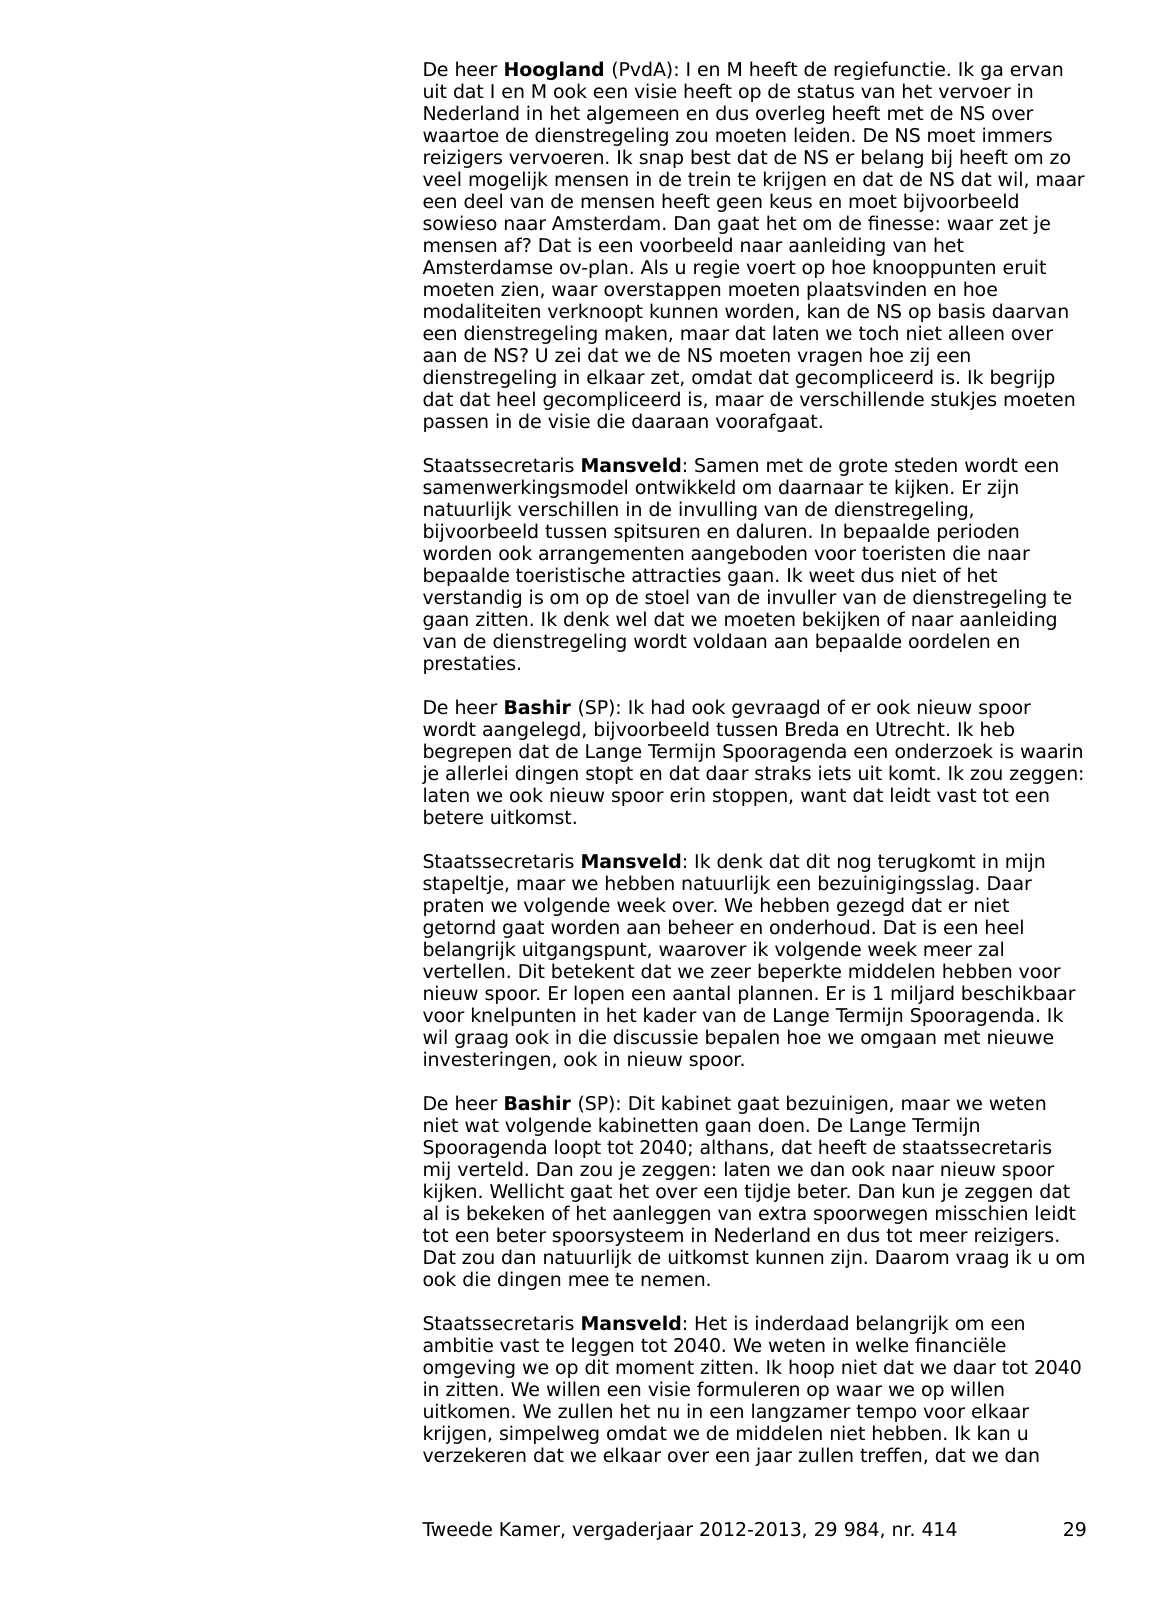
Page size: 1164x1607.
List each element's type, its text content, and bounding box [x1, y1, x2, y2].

text Staatssecretaris Mansveld: Het is inderdaad belangrijk om een ambitie vast te leggen tot 2040. We weten in welke financiële omgeving we op dit moment zitten. Ik hoop niet dat we daar tot 2040 in zitten. We willen een visie formuleren op waar we op willen uitkomen. We zullen het nu in een langzamer tempo voor elkaar krijgen, simpelweg omdat we de middelen niet hebben. Ik kan u verzekeren dat we elkaar over een jaar zullen treffen, dat we dan [422, 1313, 1087, 1467]
text Staatssecretaris Mansveld: Ik denk dat dit nog terugkomt in mijn stapeltje, maar we hebben natuurlijk een bezuinigingsslag. Daar praten we volgende week over. We hebben gezegd dat er niet getornd gaat worden aan beheer en onderhoud. Dat is een heel belangrijk uitgangspunt, waarover ik volgende week meer zal vertellen. Dit betekent dat we zeer beperkte middelen hebben voor nieuw spoor. Er lopen een aantal plannen. Er is 1 miljard beschikbaar voor knelpunten in het kader van de Lange Termijn Spooragenda. Ik wil graag ook in die discussie bepalen hoe we omgaan met nieuwe investeringen, ook in nieuw spoor. [422, 851, 1087, 1071]
text De heer Bashir (SP): Dit kabinet gaat bezuinigen, maar we weten niet wat volgende kabinetten gaan doen. De Lange Termijn Spooragenda loopt tot 2040; althans, dat heeft de staatssecretaris mij verteld. Dan zou je zeggen: laten we dan ook naar nieuw spoor kijken. Wellicht gaat het over een tijdje beter. Dan kun je zeggen dat al is bekeken of het aanleggen van extra spoorwegen misschien leidt tot een beter spoorsysteem in Nederland en dus tot meer reizigers. Dat zou dan natuurlijk de uitkomst kunnen zijn. Daarom vraag ik u om ook die dingen mee te nemen. [422, 1093, 1087, 1291]
text De heer Hoogland (PvdA): I en M heeft de regiefunctie. Ik ga ervan uit dat I en M ook een visie heeft op de status van het vervoer in Nederland in het algemeen en dus overleg heeft met de NS over waartoe de dienstregeling zou moeten leiden. De NS moet immers reizigers vervoeren. Ik snap best dat de NS er belang bij heeft om zo veel mogelijk mensen in de trein te krijgen en dat de NS dat wil, maar een deel van de mensen heeft geen keus en moet bijvoorbeeld sowieso naar Amsterdam. Dan gaat het om de finesse: waar zet je mensen af? Dat is een voorbeeld naar aanleiding van het Amsterdamse ov-plan. Als u regie voert op hoe knooppunten eruit moeten zien, waar overstappen moeten plaatsvinden en hoe modaliteiten verknoopt kunnen worden, kan de NS op basis daarvan een dienstregeling maken, maar dat laten we toch niet alleen over aan de NS? U zei dat we de NS moeten vragen hoe zij een dienstregeling in elkaar zet, omdat dat gecompliceerd is. Ik begrijp dat dat heel gecompliceerd is, maar de verschillende stukjes moeten passen in de visie die daaraan voorafgaat. [422, 59, 1087, 433]
text Staatssecretaris Mansveld: Samen met de grote steden wordt een samenwerkingsmodel ontwikkeld om daarnaar te kijken. Er zijn natuurlijk verschillen in de invulling van de dienstregeling, bijvoorbeeld tussen spitsuren en daluren. In bepaalde perioden worden ook arrangementen aangeboden voor toeristen die naar bepaalde toeristische attracties gaan. Ik weet dus niet of het verstandig is om op de stoel van de invuller van de dienstregeling te gaan zitten. Ik denk wel dat we moeten bekijken of naar aanleiding van de dienstregeling wordt voldaan aan bepaalde oordelen en prestaties. [422, 455, 1087, 675]
text De heer Bashir (SP): Ik had ook gevraagd of er ook nieuw spoor wordt aangelegd, bijvoorbeeld tussen Breda en Utrecht. Ik heb begrepen dat de Lange Termijn Spooragenda een onderzoek is waarin je allerlei dingen stopt en dat daar straks iets uit komt. Ik zou zeggen: laten we ook nieuw spoor erin stoppen, want dat leidt vast tot een betere uitkomst. [422, 697, 1087, 829]
